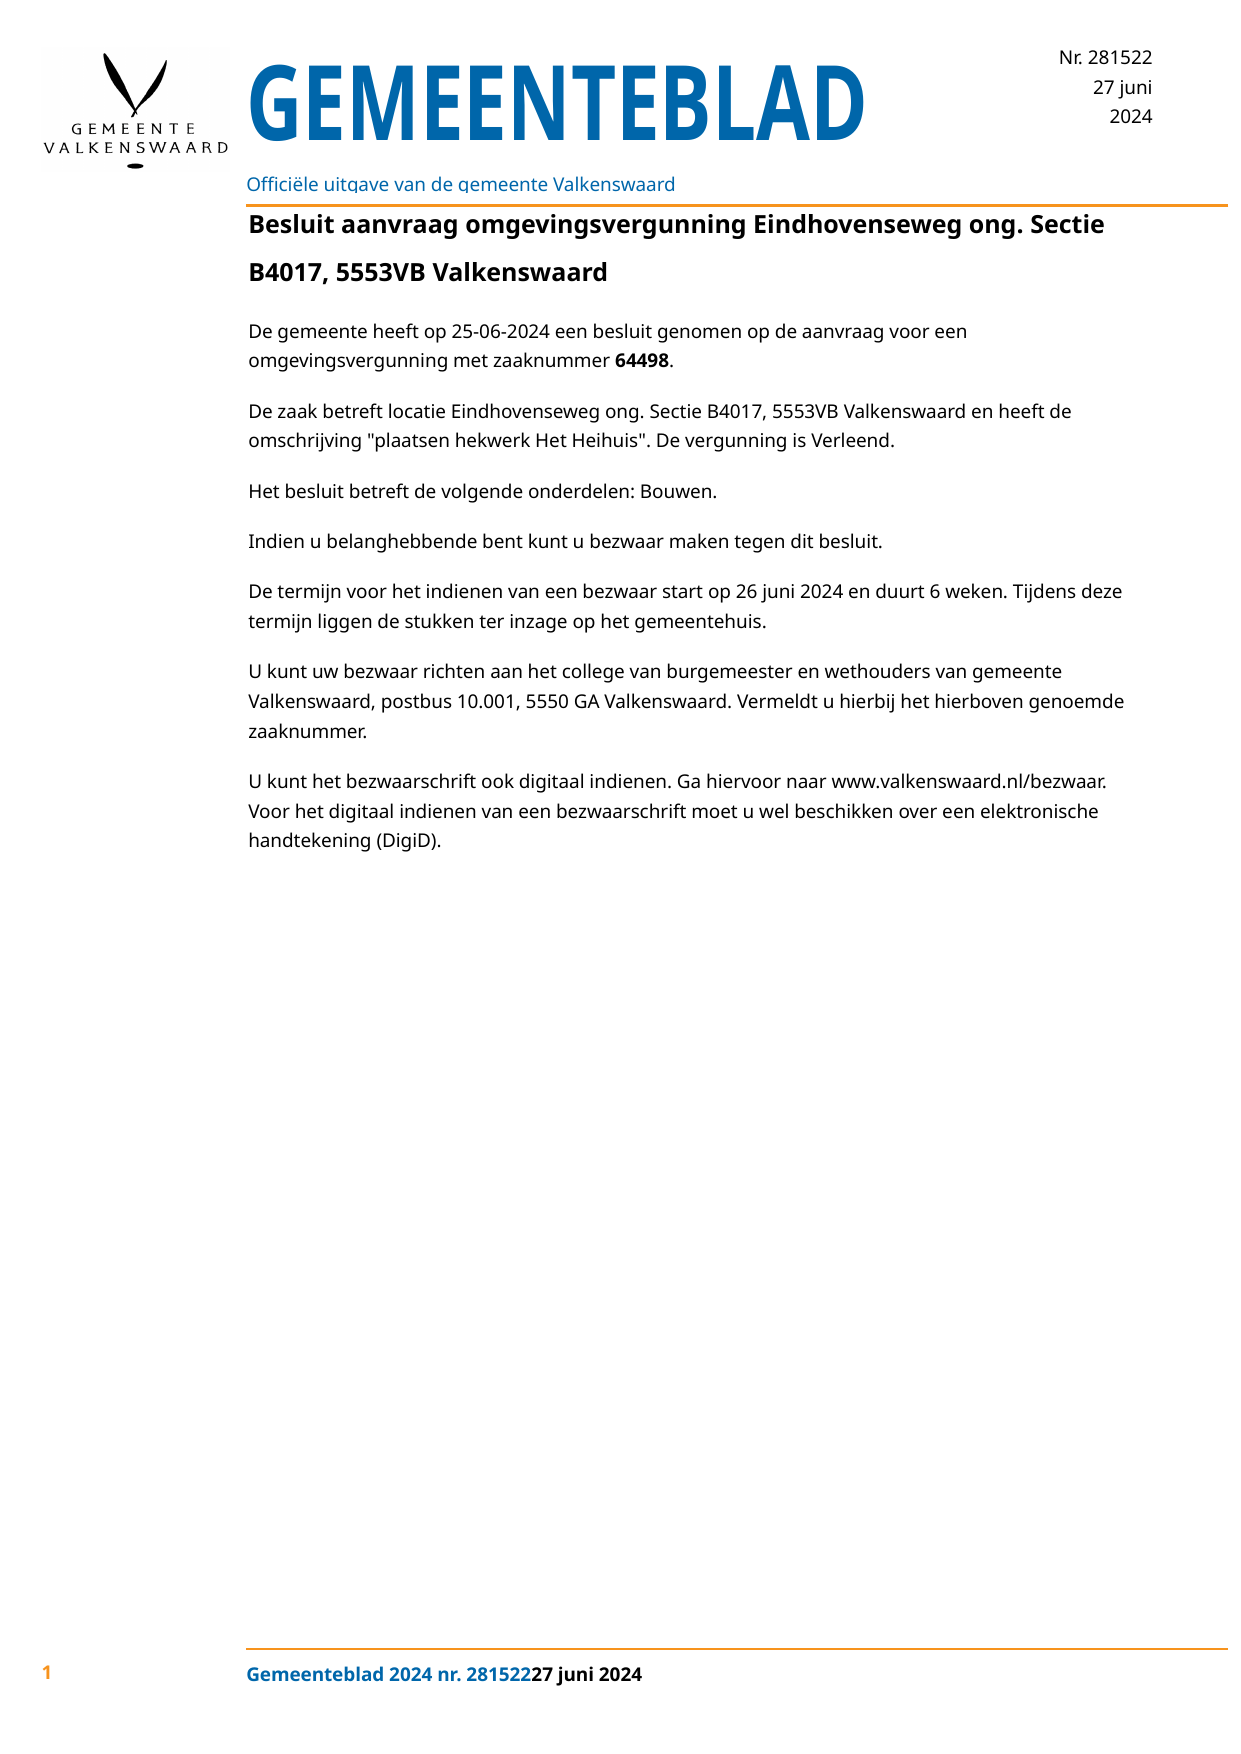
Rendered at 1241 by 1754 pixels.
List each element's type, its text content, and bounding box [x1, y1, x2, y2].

text U kunt uw bezwaar richten aan het college van burgemeester en wethouders van gemeente Valkenswaard, postbus 10.001, 5550 GA Valkenswaard. Vermeldt u hierbij het hierboven genoemde zaaknummer. [248, 659, 1152, 744]
text De zaak betreft locatie Eindhovenseweg ong. Sectie B4017, 5553VB Valkenswaard en heeft de omschrijving "plaatsen hekwerk Het Heihuis". De vergunning is Verleend. [248, 398, 1152, 453]
text Indien u belanghebbende bent kunt u bezwaar maken tegen dit besluit. [248, 528, 1152, 554]
text De gemeente heeft op 25-06-2024 een besluit genomen op de aanvraag voor een omgevingsvergunning met zaaknummer 64498. [248, 318, 1152, 373]
text Besluit aanvraag omgevingsvergunning Eindhovenseweg ong. Sectie B4017, 5553VB Valkenswaard [248, 207, 1152, 288]
text U kunt het bezwaarschrift ook digitaal indienen. Ga hiervoor naar www.valkenswaard.nl/bezwaar. Voor het digitaal indienen van een bezwaarschrift moet u wel beschikken over een elektronische handtekening (DigiD). [248, 768, 1152, 853]
text Het besluit betreft de volgende onderdelen: Bouwen. [248, 478, 1152, 504]
text De termijn voor het indienen van een bezwaar start op 26 juni 2024 en duurt 6 weken. Tijdens deze termijn liggen de stukken ter inzage op het gemeentehuis. [248, 579, 1152, 634]
picture [41, 47, 231, 172]
